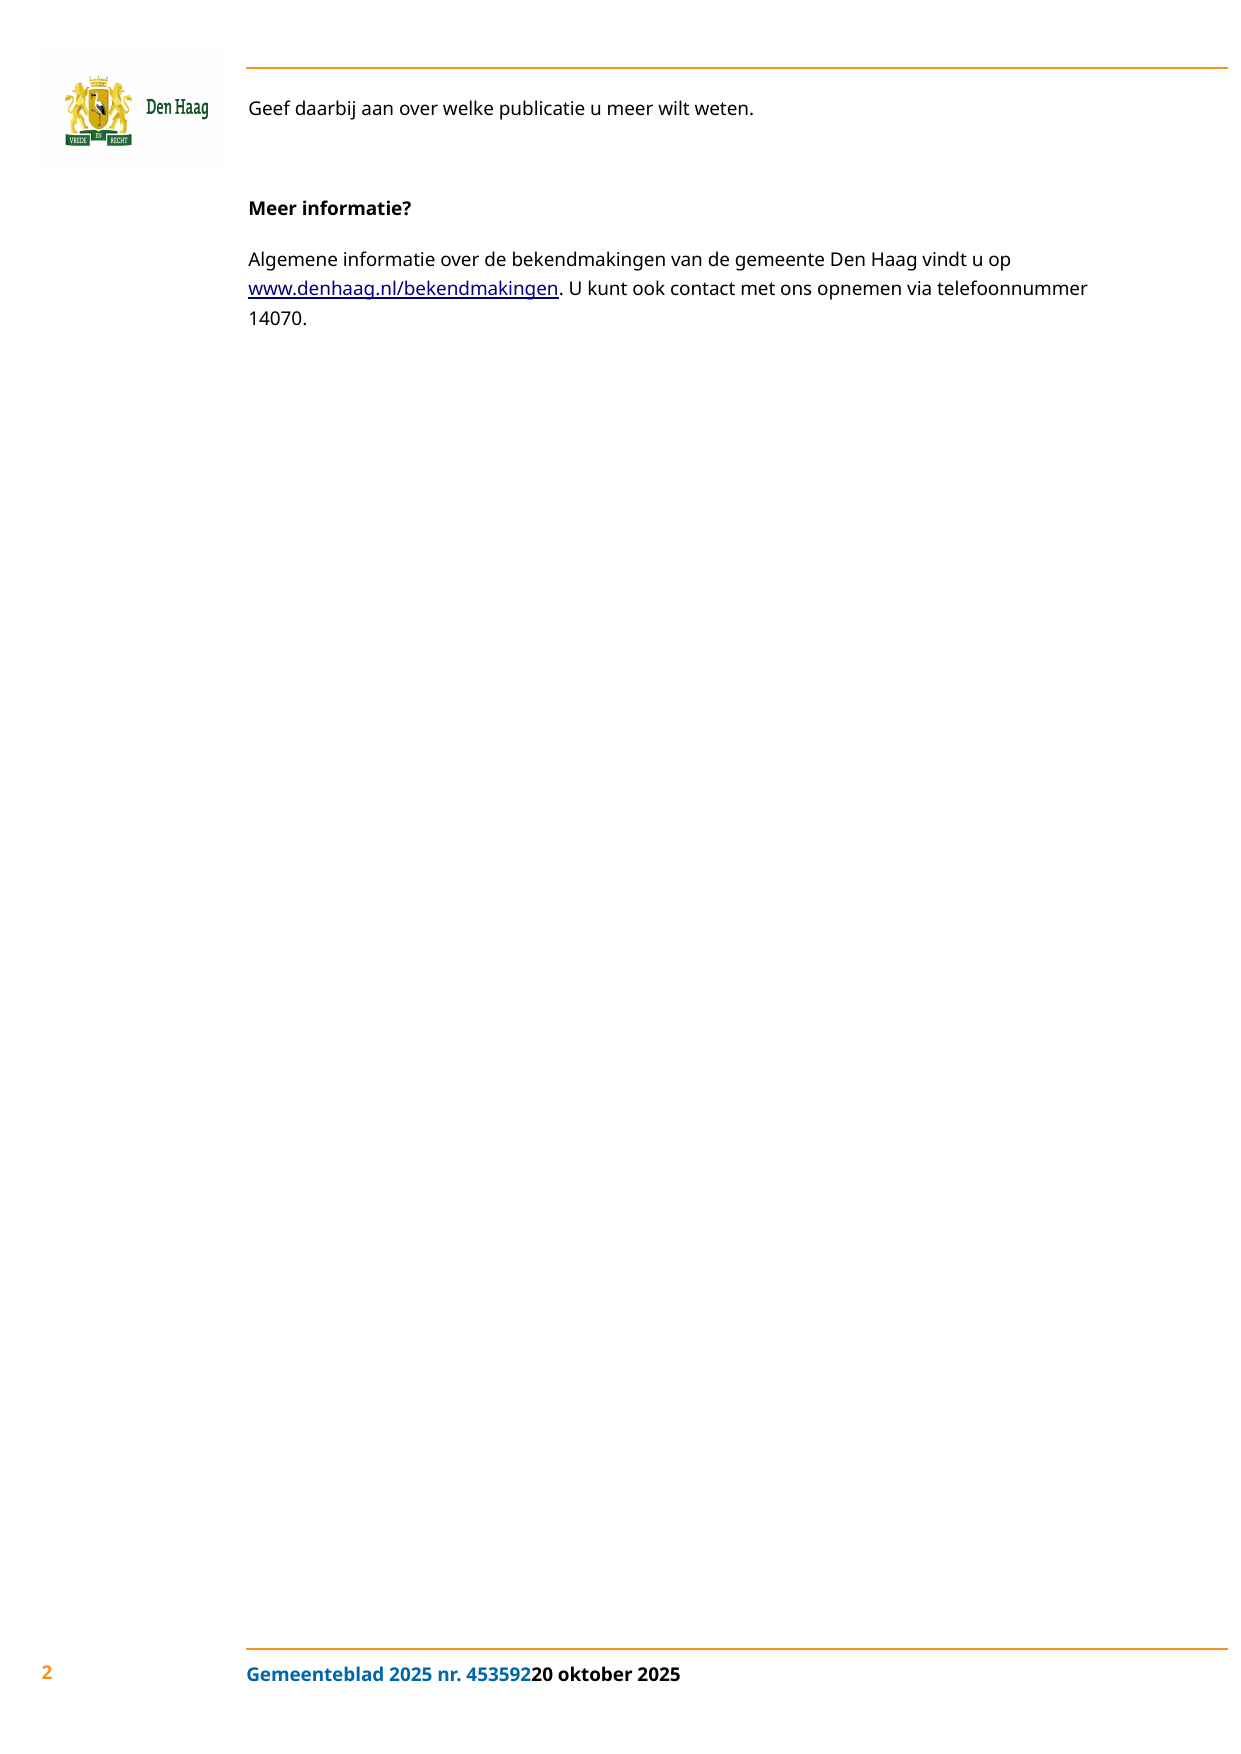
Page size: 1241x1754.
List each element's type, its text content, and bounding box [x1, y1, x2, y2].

picture [41, 47, 231, 172]
text Algemene informatie over de bekendmakingen van de gemeente Den Haag vindt u op www.denhaag.nl/bekendmakingen. U kunt ook contact met ons opnemen via telefoonnummer 14070. [248, 246, 1152, 331]
text Meer informatie? [248, 196, 1152, 221]
text Geef daarbij aan over welke publicatie u meer wilt weten. [248, 95, 1152, 121]
